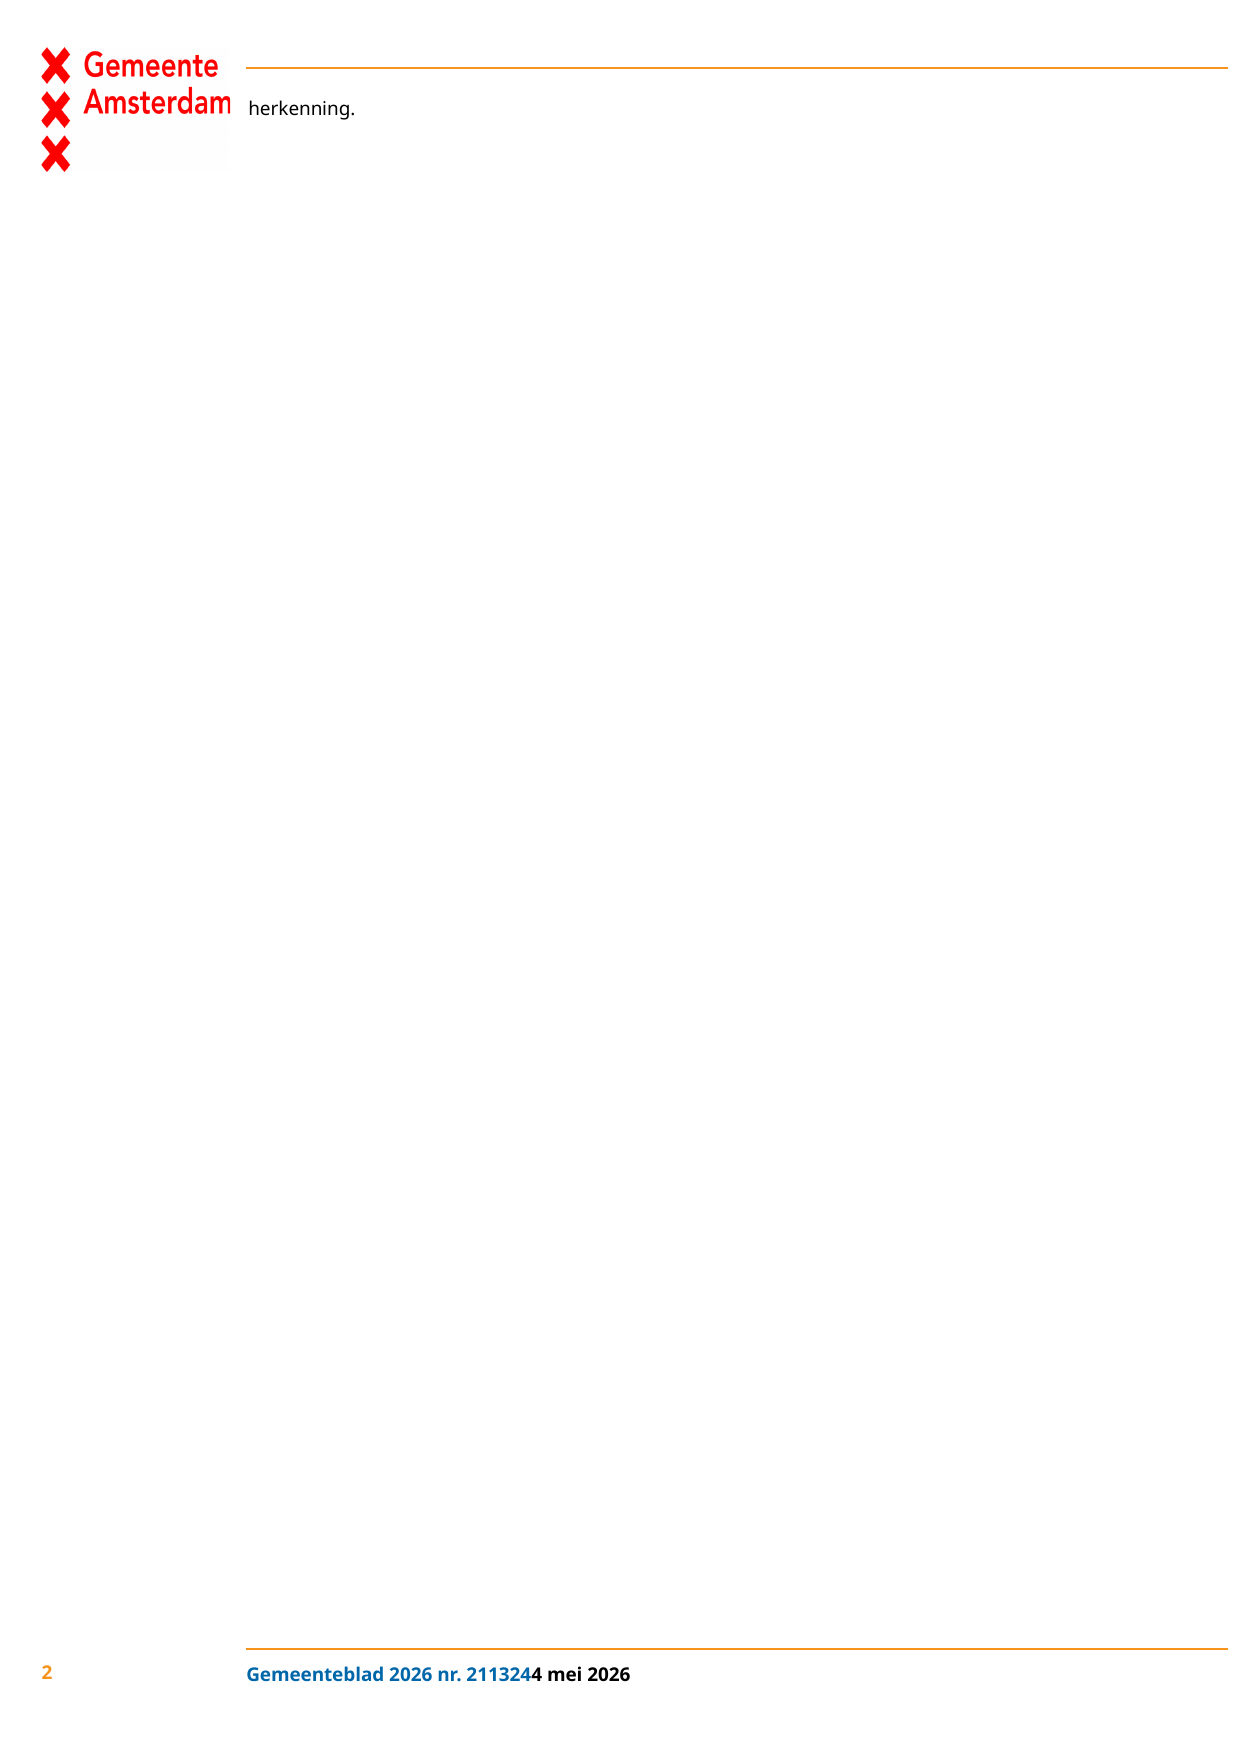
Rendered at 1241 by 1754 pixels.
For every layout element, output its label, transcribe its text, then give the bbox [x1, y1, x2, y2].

text herkenning. [248, 95, 1152, 121]
picture [41, 47, 231, 172]
